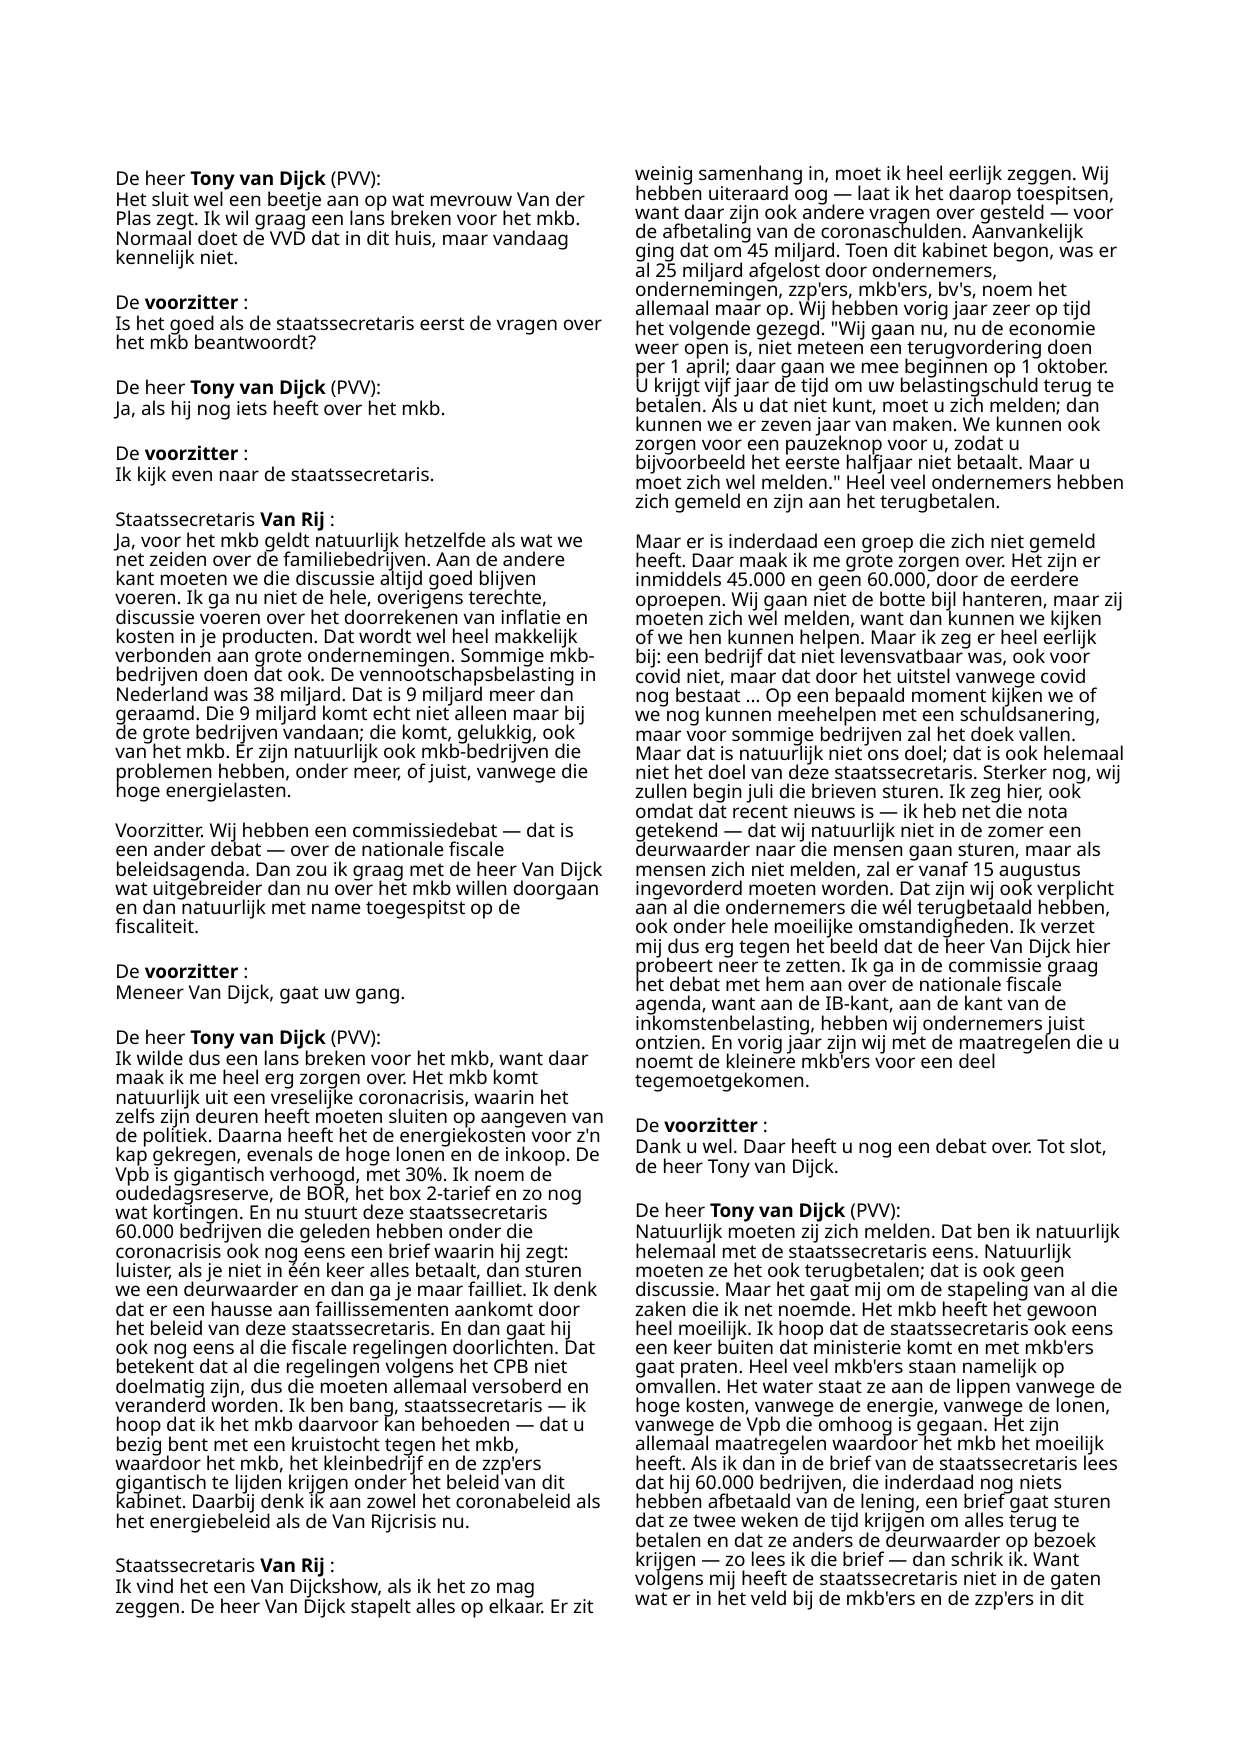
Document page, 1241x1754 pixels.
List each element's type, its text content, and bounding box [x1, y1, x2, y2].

text Voorzitter. Wij hebben een commissiedebat — dat is een ander debat — over de nationale fiscale beleidsagenda. Dan zou ik graag met de heer Van Dijck wat uitgebreider dan nu over het mkb willen doorgaan en dan natuurlijk met name toegespitst op de fiscaliteit. [115, 822, 605, 938]
text De heer Tony van Dijck (PVV): [115, 165, 605, 191]
text Ja, voor het mkb geldt natuurlijk hetzelfde als wat we net zeiden over de familiebedrijven. Aan de andere kant moeten we die discussie altijd goed blijven voeren. Ik ga nu niet de hele, overigens terechte, discussie voeren over het doorrekenen van inflatie en kosten in je producten. Dat wordt wel heel makkelijk verbonden aan grote ondernemingen. Sommige mkb-bedrijven doen dat ook. De vennootschapsbelasting in Nederland was 38 miljard. Dat is 9 miljard meer dan geraamd. Die 9 miljard komt echt niet alleen maar bij de grote bedrijven vandaan; die komt, gelukkig, ook van het mkb. Er zijn natuurlijk ook mkb-bedrijven die problemen hebben, onder meer, of juist, vanwege die hoge energielasten. [115, 532, 605, 801]
text Maar er is inderdaad een groep die zich niet gemeld heeft. Daar maak ik me grote zorgen over. Het zijn er inmiddels 45.000 en geen 60.000, door de eerdere oproepen. Wij gaan niet de botte bijl hanteren, maar zij moeten zich wel melden, want dan kunnen we kijken of we hen kunnen helpen. Maar ik zeg er heel eerlijk bij: een bedrijf dat niet levensvatbaar was, ook voor covid niet, maar dat door het uitstel vanwege covid nog bestaat … Op een bepaald moment kijken we of we nog kunnen meehelpen met een schuldsanering, maar voor sommige bedrijven zal het doek vallen. Maar dat is natuurlijk niet ons doel; dat is ook helemaal niet het doel van deze staatssecretaris. Sterker nog, wij zullen begin juli die brieven sturen. Ik zeg hier, ook omdat dat recent nieuws is — ik heb net die nota getekend — dat wij natuurlijk niet in de zomer een deurwaarder naar die mensen gaan sturen, maar als mensen zich niet melden, zal er vanaf 15 augustus ingevorderd moeten worden. Dat zijn wij ook verplicht aan al die ondernemers die wél terugbetaald hebben, ook onder hele moeilijke omstandigheden. Ik verzet mij dus erg tegen het beeld dat de heer Van Dijck hier probeert neer te zetten. Ik ga in de commissie graag het debat met hem aan over de nationale fiscale agenda, want aan de IB-kant, aan de kant van de inkomstenbelasting, hebben wij ondernemers juist ontzien. En vorig jaar zijn wij met de maatregelen die u noemt de kleinere mkb'ers voor een deel tegemoetgekomen. [635, 533, 1125, 1092]
text De heer Tony van Dijck (PVV): [115, 1024, 605, 1050]
text Is het goed als de staatssecretaris eerst de vragen over het mkb beantwoordt? [115, 315, 605, 353]
text De heer Tony van Dijck (PVV): [635, 1198, 1125, 1223]
text De voorzitter : [115, 440, 605, 466]
text Dank u wel. Daar heeft u nog een debat over. Tot slot, de heer Tony van Dijck. [635, 1138, 1125, 1177]
text Ik wilde dus een lans breken voor het mkb, want daar maak ik me heel erg zorgen over. Het mkb komt natuurlijk uit een vreselijke coronacrisis, waarin het zelfs zijn deuren heeft moeten sluiten op aangeven van de politiek. Daarna heeft het de energiekosten voor z'n kap gekregen, evenals de hoge lonen en de inkoop. De Vpb is gigantisch verhoogd, met 30%. Ik noem de oudedagsreserve, de BOR, het box 2-tarief en zo nog wat kortingen. En nu stuurt deze staatssecretaris 60.000 bedrijven die geleden hebben onder die coronacrisis ook nog eens een brief waarin hij zegt: luister, als je niet in één keer alles betaalt, dan sturen we een deurwaarder en dan ga je maar failliet. Ik denk dat er een hausse aan faillissementen aankomt door het beleid van deze staatssecretaris. En dan gaat hij ook nog eens al die fiscale regelingen doorlichten. Dat betekent dat al die regelingen volgens het CPB niet doelmatig zijn, dus die moeten allemaal versoberd en veranderd worden. Ik ben bang, staatssecretaris — ik hoop dat ik het mkb daarvoor kan behoeden — dat u bezig bent met een kruistocht tegen het mkb, waardoor het mkb, het kleinbedrijf en de zzp'ers gigantisch te lijden krijgen onder het beleid van dit kabinet. Daarbij denk ik aan zowel het coronabeleid als het energiebeleid als de Van Rijcrisis nu. [115, 1050, 605, 1532]
text De voorzitter : [115, 958, 605, 984]
text Ik vind het een Van Dijckshow, als ik het zo mag zeggen. De heer Van Dijck stapelt alles op elkaar. Er zit [115, 1578, 605, 1617]
text Staatssecretaris Van Rij : [115, 1553, 605, 1578]
text Ja, als hij nog iets heeft over het mkb. [115, 400, 605, 419]
text Staatssecretaris Van Rij : [115, 506, 605, 532]
text De heer Tony van Dijck (PVV): [115, 374, 605, 400]
text Meneer Van Dijck, gaat uw gang. [115, 984, 605, 1003]
text weinig samenhang in, moet ik heel eerlijk zeggen. Wij hebben uiteraard oog — laat ik het daarop toespitsen, want daar zijn ook andere vragen over gesteld — voor de afbetaling van de coronaschulden. Aanvankelijk ging dat om 45 miljard. Toen dit kabinet begon, was er al 25 miljard afgelost door ondernemers, ondernemingen, zzp'ers, mkb'ers, bv's, noem het allemaal maar op. Wij hebben vorig jaar zeer op tijd het volgende gezegd. "Wij gaan nu, nu de economie weer open is, niet meteen een terugvordering doen per 1 april; daar gaan we mee beginnen op 1 oktober. U krijgt vijf jaar de tijd om uw belastingschuld terug te betalen. Als u dat niet kunt, moet u zich melden; dan kunnen we er zeven jaar van maken. We kunnen ook zorgen voor een pauzeknop voor u, zodat u bijvoorbeeld het eerste halfjaar niet betaalt. Maar u moet zich wel melden." Heel veel ondernemers hebben zich gemeld en zijn aan het terugbetalen. [635, 165, 1125, 512]
text Ik kijk even naar de staatssecretaris. [115, 466, 605, 485]
text Het sluit wel een beetje aan op wat mevrouw Van der Plas zegt. Ik wil graag een lans breken voor het mkb. Normaal doet de VVD dat in dit huis, maar vandaag kennelijk niet. [115, 191, 605, 268]
text De voorzitter : [115, 289, 605, 315]
text De voorzitter : [635, 1113, 1125, 1138]
text Natuurlijk moeten zij zich melden. Dat ben ik natuurlijk helemaal met de staatssecretaris eens. Natuurlijk moeten ze het ook terugbetalen; dat is ook geen discussie. Maar het gaat mij om de stapeling van al die zaken die ik net noemde. Het mkb heeft het gewoon heel moeilijk. Ik hoop dat de staatssecretaris ook eens een keer buiten dat ministerie komt en met mkb'ers gaat praten. Heel veel mkb'ers staan namelijk op omvallen. Het water staat ze aan de lippen vanwege de hoge kosten, vanwege de energie, vanwege de lonen, vanwege de Vpb die omhoog is gegaan. Het zijn allemaal maatregelen waardoor het mkb het moeilijk heeft. Als ik dan in de brief van de staatssecretaris lees dat hij 60.000 bedrijven, die inderdaad nog niets hebben afbetaald van de lening, een brief gaat sturen dat ze twee weken de tijd krijgen om alles terug te betalen en dat ze anders de deurwaarder op bezoek krijgen — zo lees ik die brief — dan schrik ik. Want volgens mij heeft de staatssecretaris niet in de gaten wat er in het veld bij de mkb'ers en de zzp'ers in dit [635, 1223, 1125, 1609]
